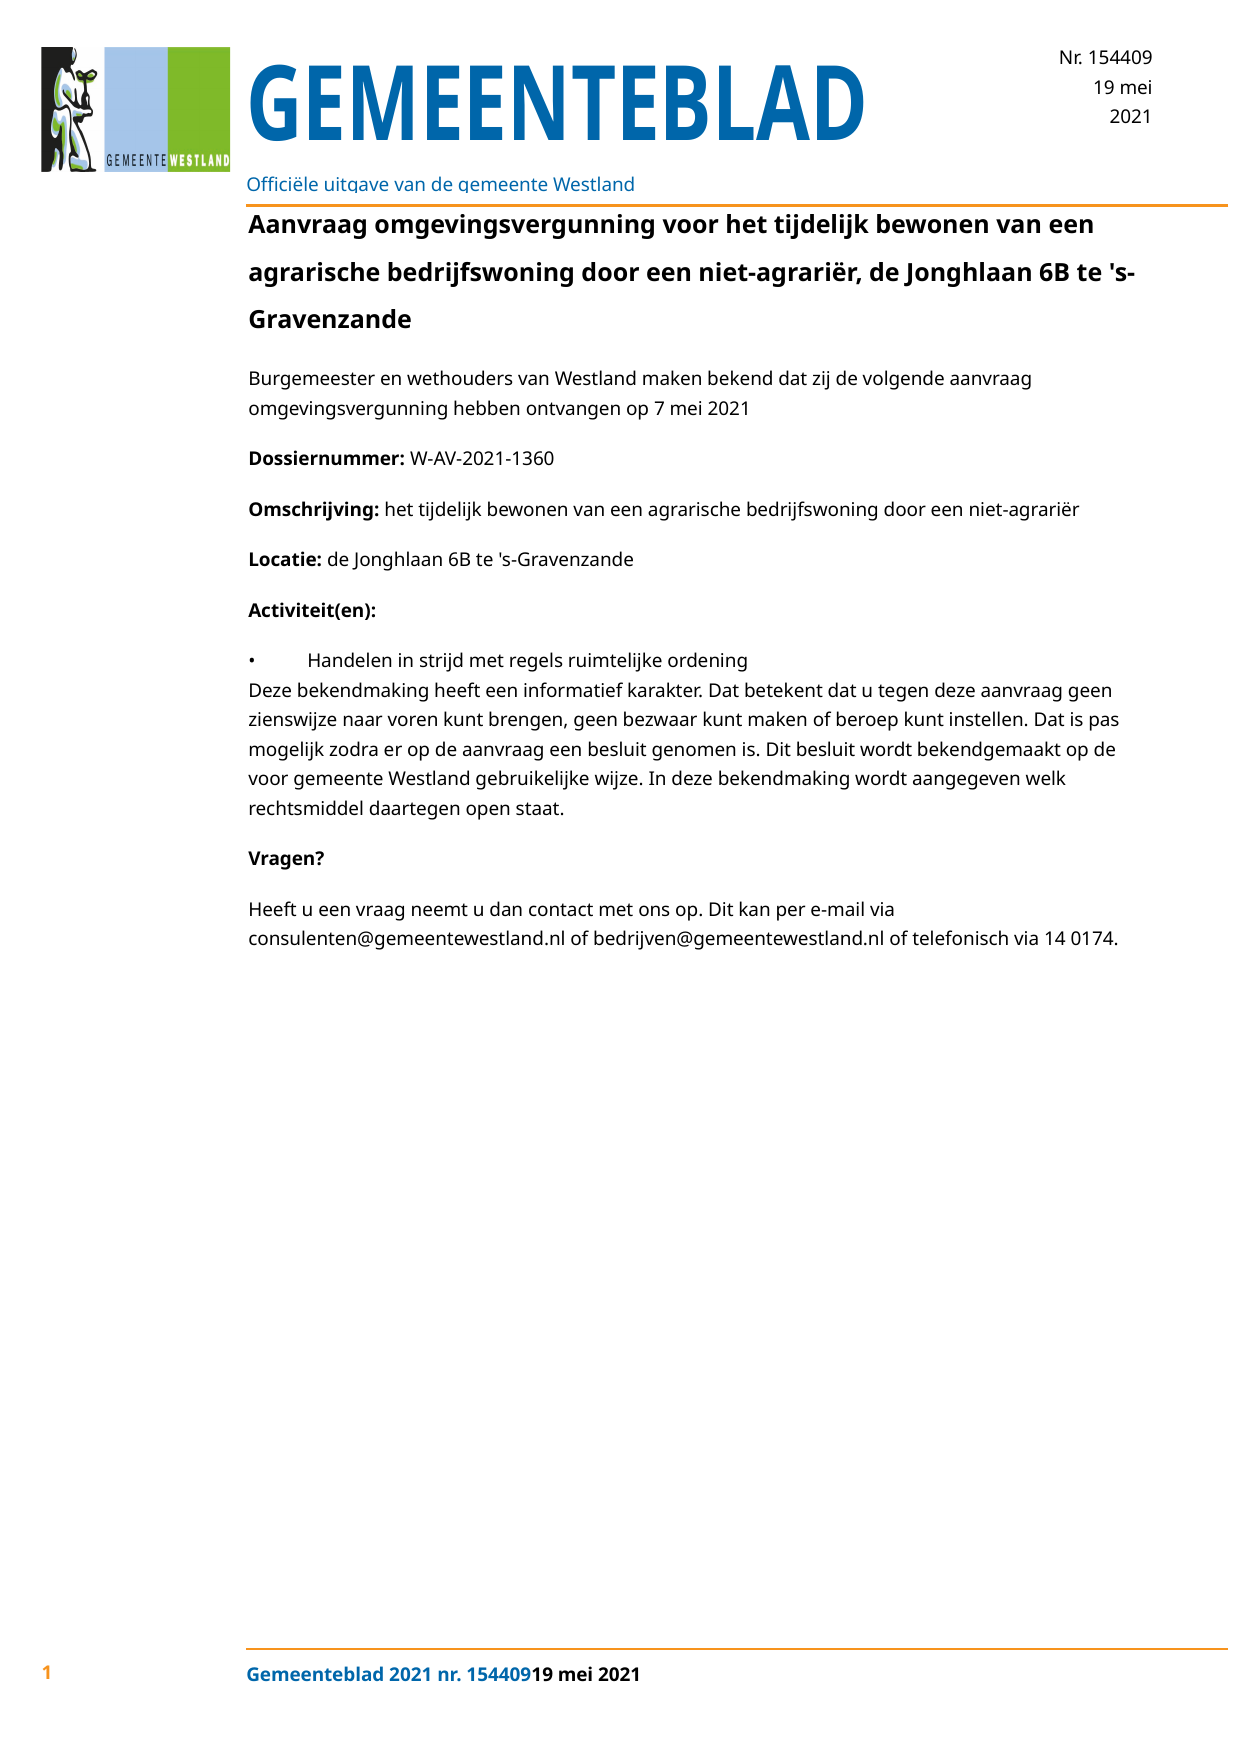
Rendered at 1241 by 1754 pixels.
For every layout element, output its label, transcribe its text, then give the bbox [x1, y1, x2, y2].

text Locatie: de Jonghlaan 6B te 's-Gravenzande [248, 546, 1152, 572]
text Burgemeester en wethouders van Westland maken bekend dat zij de volgende aanvraag omgevingsvergunning hebben ontvangen op 7 mei 2021 [248, 366, 1152, 421]
text Vragen? [248, 846, 1152, 871]
text Activiteit(en): [248, 597, 1152, 622]
text Dossiernummer: W-AV-2021-1360 [248, 446, 1152, 471]
text Deze bekendmaking heeft een informatief karakter. Dat betekent dat u tegen deze aanvraag geen zienswijze naar voren kunt brengen, geen bezwaar kunt maken of beroep kunt instellen. Dat is pas mogelijk zodra er op de aanvraag een besluit genomen is. Dit besluit wordt bekendgemaakt op de voor gemeente Westland gebruikelijke wijze. In deze bekendmaking wordt aangegeven welk rechtsmiddel daartegen open staat. [248, 677, 1152, 821]
list Handelen in strijd met regels ruimtelijke ordening [248, 647, 1152, 673]
text Omschrijving: het tijdelijk bewonen van een agrarische bedrijfswoning door een niet-agrariër [248, 496, 1152, 522]
text Aanvraag omgevingsvergunning voor het tijdelijk bewonen van een agrarische bedrijfswoning door een niet-agrariër, de Jonghlaan 6B te 's-Gravenzande [248, 207, 1152, 336]
text Heeft u een vraag neemt u dan contact met ons op. Dit kan per e-mail via consulenten@gemeentewestland.nl of bedrijven@gemeentewestland.nl of telefonisch via 14 0174. [248, 896, 1152, 951]
picture [41, 47, 231, 172]
